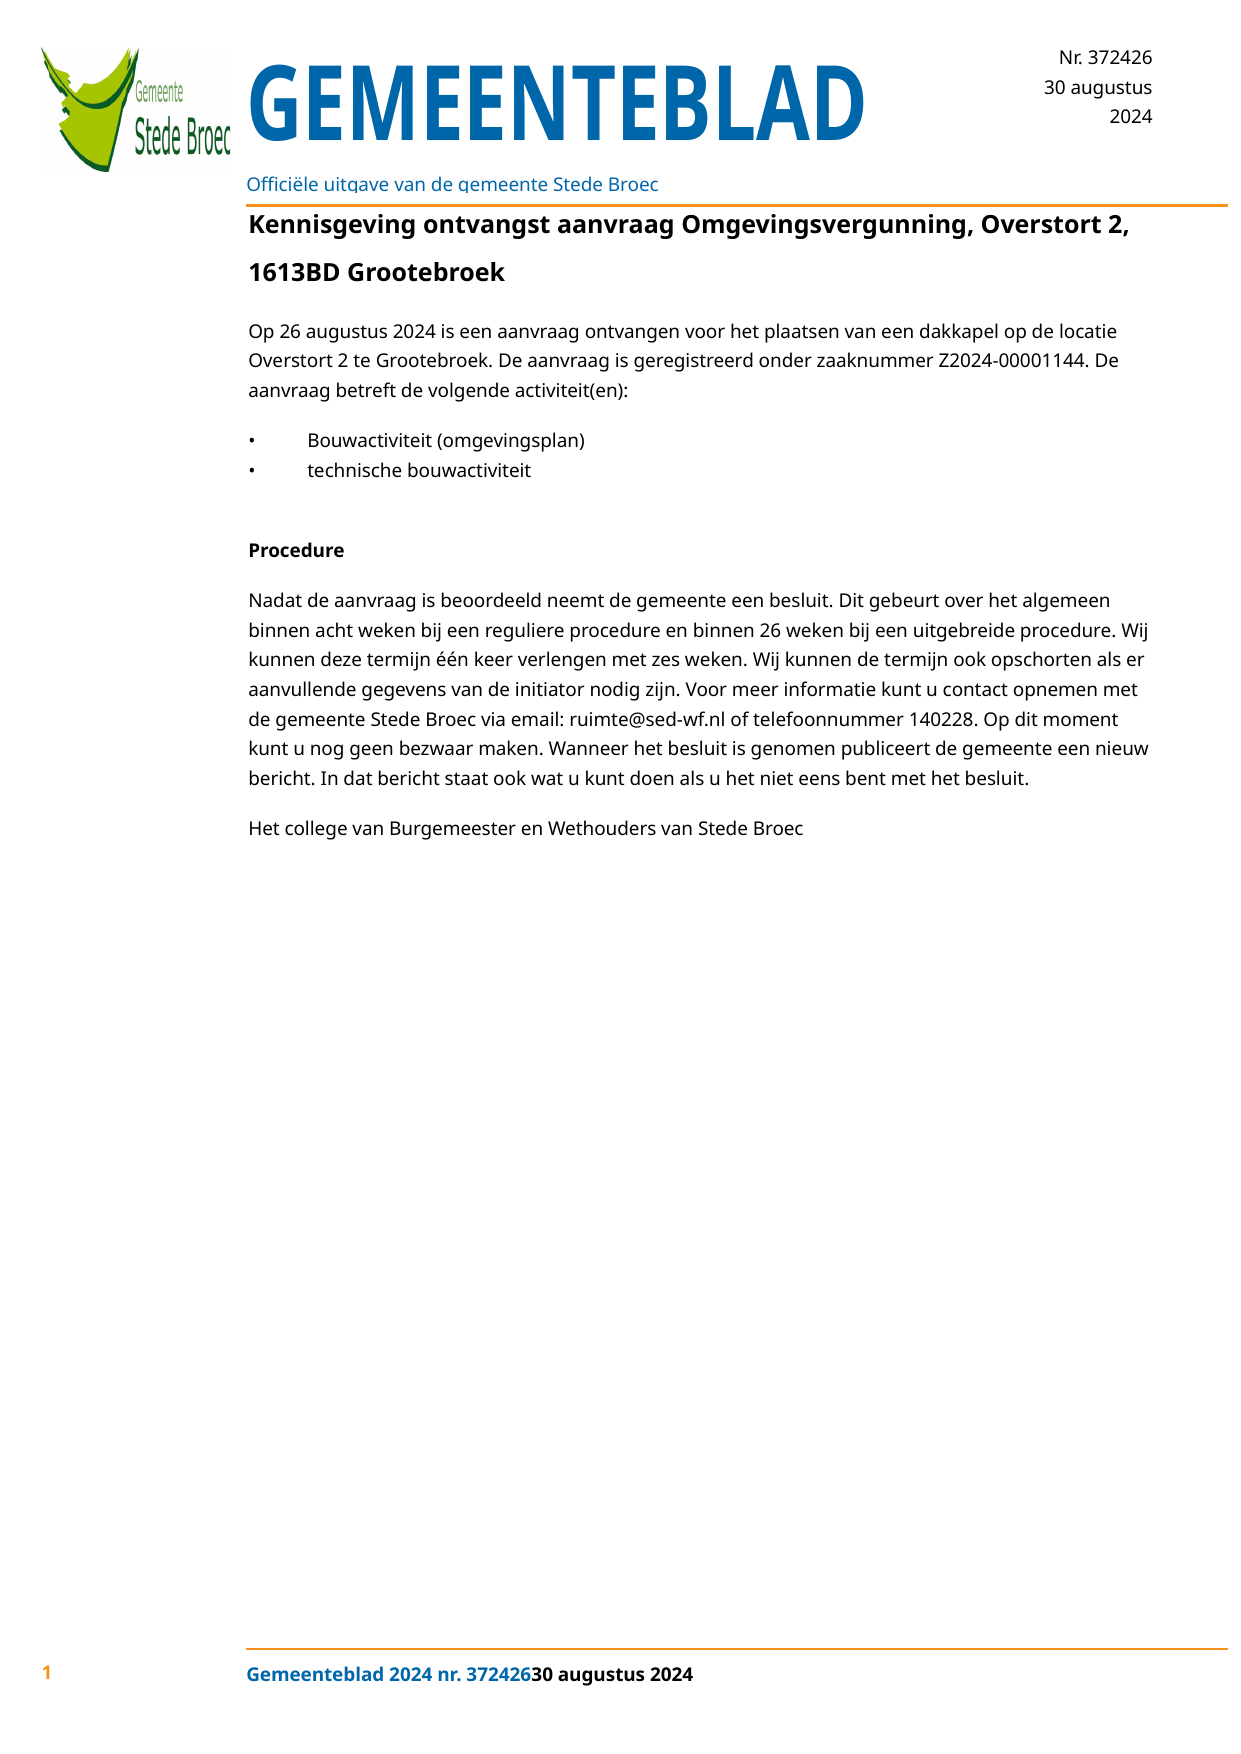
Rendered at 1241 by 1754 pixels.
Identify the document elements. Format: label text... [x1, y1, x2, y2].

picture [41, 47, 231, 172]
text Kennisgeving ontvangst aanvraag Omgevingsvergunning, Overstort 2, 1613BD Grootebroek [248, 207, 1152, 288]
list Bouwactiviteit (omgevingsplan) [248, 427, 1152, 453]
text Nadat de aanvraag is beoordeeld neemt de gemeente een besluit. Dit gebeurt over het algemeen binnen acht weken bij een reguliere procedure en binnen 26 weken bij een uitgebreide procedure. Wij kunnen deze termijn één keer verlengen met zes weken. Wij kunnen de termijn ook opschorten als er aanvullende gegevens van de initiator nodig zijn. Voor meer informatie kunt u contact opnemen met de gemeente Stede Broec via email: ruimte@sed-wf.nl of telefoonnummer 140228. Op dit moment kunt u nog geen bezwaar maken. Wanneer het besluit is genomen publiceert de gemeente een nieuw bericht. In dat bericht staat ook wat u kunt doen als u het niet eens bent met het besluit. [248, 587, 1152, 791]
text Het college van Burgemeester en Wethouders van Stede Broec [248, 815, 1152, 841]
list technische bouwactiviteit [248, 457, 1152, 483]
text Procedure [248, 537, 1152, 563]
text Op 26 augustus 2024 is een aanvraag ontvangen voor het plaatsen van een dakkapel op de locatie Overstort 2 te Grootebroek. De aanvraag is geregistreerd onder zaaknummer Z2024-00001144. De aanvraag betreft de volgende activiteit(en): [248, 318, 1152, 403]
